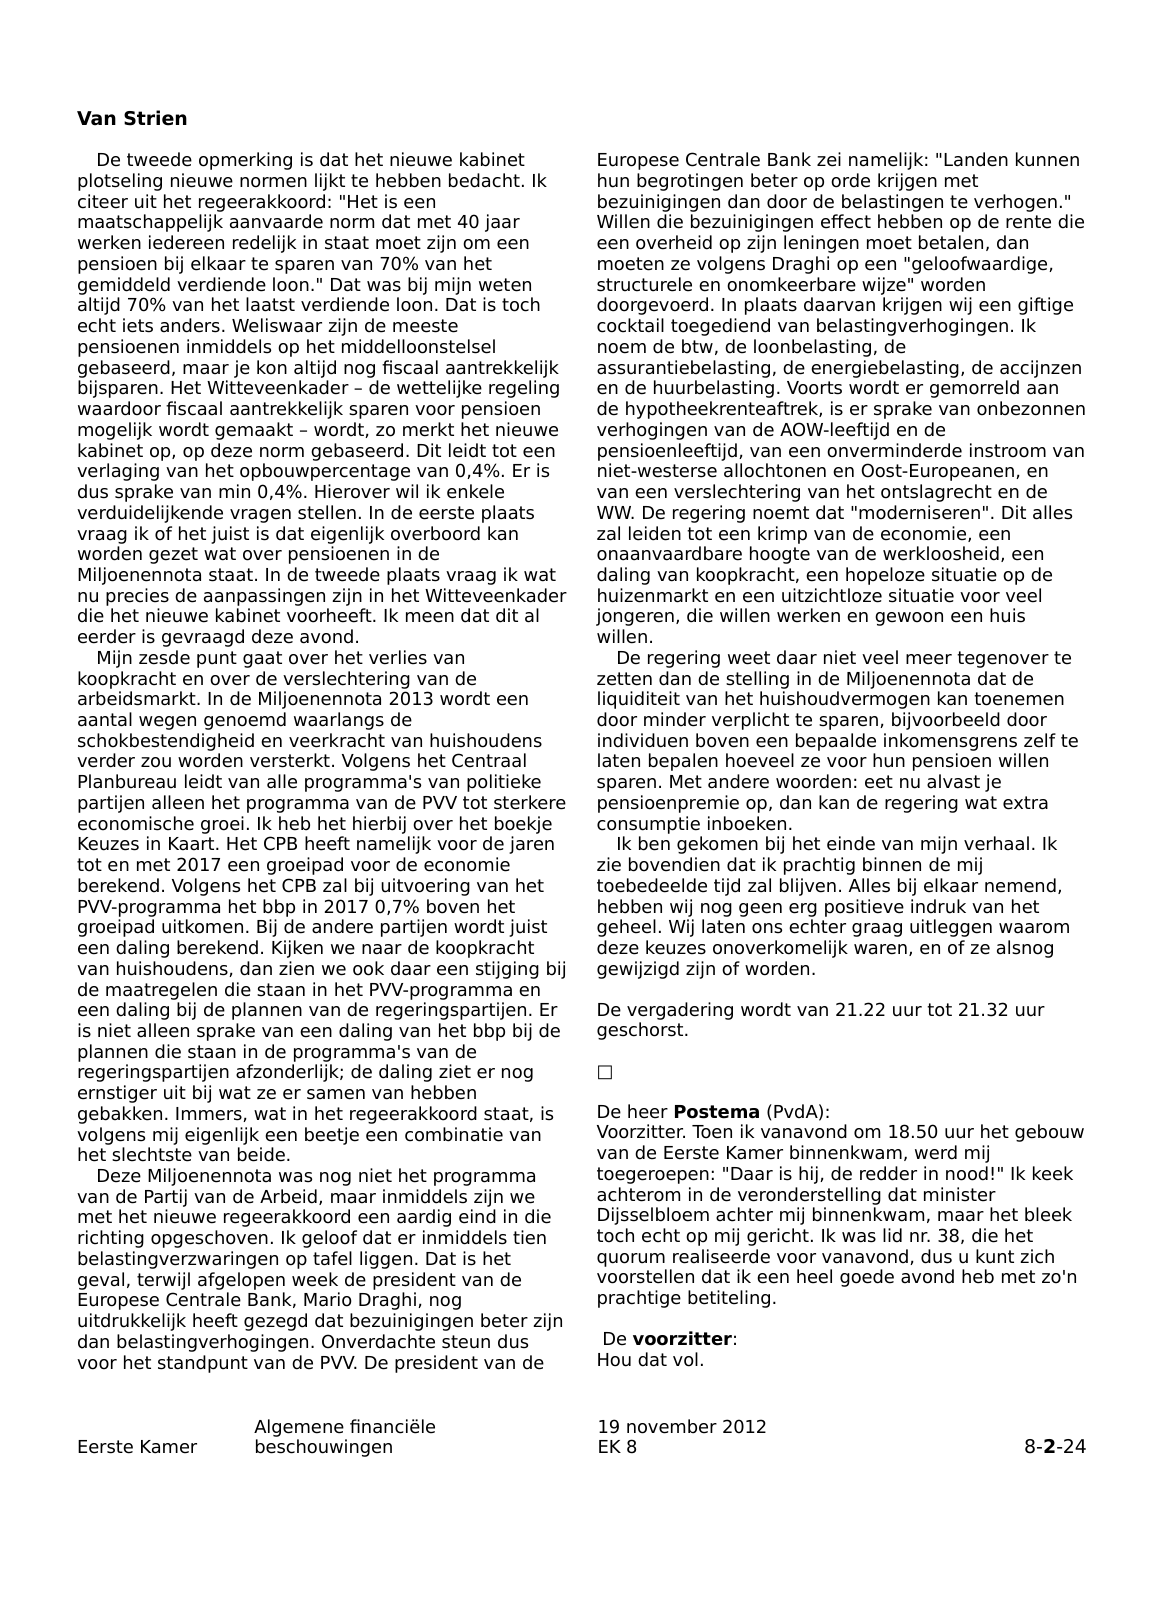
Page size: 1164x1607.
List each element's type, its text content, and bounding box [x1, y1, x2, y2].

text □ [596, 1061, 1087, 1082]
text De voorzitter: [596, 1329, 1087, 1349]
text Voorzitter. Toen ik vanavond om 18.50 uur het gebouw van de Eerste Kamer binnenkwam, werd mij toegeroepen: "Daar is hij, de redder in nood!" Ik keek achterom in de veronderstelling dat minister Dijsselbloem achter mij binnenkwam, maar het bleek toch echt op mij gericht. Ik was lid nr. 38, die het quorum realiseerde voor vanavond, dus u kunt zich voorstellen dat ik een heel goede avond heb met zo'n prachtige betiteling. [596, 1122, 1087, 1309]
text Deze Miljoenennota was nog niet het programma van de Partij van de Arbeid, maar inmiddels zijn we met het nieuwe regeerakkoord een aardig eind in die richting opgeschoven. Ik geloof dat er inmiddels tien belastingverzwaringen op tafel liggen. Dat is het geval, terwijl afgelopen week de president van de Europese Centrale Bank, Mario Draghi, nog uitdrukkelijk heeft gezegd dat bezuinigingen beter zijn dan belastingverhogingen. Onverdachte steun dus voor het standpunt van de PVV. De president van de [77, 1166, 567, 1373]
text De tweede opmerking is dat het nieuwe kabinet plotseling nieuwe normen lijkt te hebben bedacht. Ik citeer uit het regeerakkoord: "Het is een maatschappelijk aanvaarde norm dat met 40 jaar werken iedereen redelijk in staat moet zijn om een pensioen bij elkaar te sparen van 70% van het gemiddeld verdiende loon." Dat was bij mijn weten altijd 70% van het laatst verdiende loon. Dat is toch echt iets anders. Weliswaar zijn de meeste pensioenen inmiddels op het middelloonstelsel gebaseerd, maar je kon altijd nog fiscaal aantrekkelijk bijsparen. Het Witteveenkader – de wettelijke regeling waardoor fiscaal aantrekkelijk sparen voor pensioen mogelijk wordt gemaakt – wordt, zo merkt het nieuwe kabinet op, op deze norm gebaseerd. Dit leidt tot een verlaging van het opbouwpercentage van 0,4%. Er is dus sprake van min 0,4%. Hierover wil ik enkele verduidelijkende vragen stellen. In de eerste plaats vraag ik of het juist is dat eigenlijk overboord kan worden gezet wat over pensioenen in de Miljoenennota staat. In de tweede plaats vraag ik wat nu precies de aanpassingen zijn in het Witteveenkader die het nieuwe kabinet voorheeft. Ik meen dat dit al eerder is gevraagd deze avond. [77, 150, 567, 648]
text Ik ben gekomen bij het einde van mijn verhaal. Ik zie bovendien dat ik prachtig binnen de mij toebedeelde tijd zal blijven. Alles bij elkaar nemend, hebben wij nog geen erg positieve indruk van het geheel. Wij laten ons echter graag uitleggen waarom deze keuzes onoverkomelijk waren, en of ze alsnog gewijzigd zijn of worden. [596, 834, 1087, 979]
text De heer Postema (PvdA): [596, 1102, 1087, 1122]
text De regering weet daar niet veel meer tegenover te zetten dan de stelling in de Miljoenennota dat de liquiditeit van het huishoudvermogen kan toenemen door minder verplicht te sparen, bijvoorbeeld door individuen boven een bepaalde inkomensgrens zelf te laten bepalen hoeveel ze voor hun pensioen willen sparen. Met andere woorden: eet nu alvast je pensioenpremie op, dan kan de regering wat extra consumptie inboeken. [596, 648, 1087, 834]
text De vergadering wordt van 21.22 uur tot 21.32 uur geschorst. [596, 999, 1087, 1041]
text Europese Centrale Bank zei namelijk: "Landen kunnen hun begrotingen beter op orde krijgen met bezuinigingen dan door de belastingen te verhogen." Willen die bezuinigingen effect hebben op de rente die een overheid op zijn leningen moet betalen, dan moeten ze volgens Draghi op een "geloofwaardige, structurele en onomkeerbare wijze" worden doorgevoerd. In plaats daarvan krijgen wij een giftige cocktail toegediend van belastingverhogingen. Ik noem de btw, de loonbelasting, de assurantiebelasting, de energiebelasting, de accijnzen en de huurbelasting. Voorts wordt er gemorreld aan de hypotheekrenteaftrek, is er sprake van onbezonnen verhogingen van de AOW-leeftijd en de pensioenleeftijd, van een onverminderde instroom van niet-westerse allochtonen en Oost-Europeanen, en van een verslechtering van het ontslagrecht en de WW. De regering noemt dat "moderniseren". Dit alles zal leiden tot een krimp van de economie, een onaanvaardbare hoogte van de werkloosheid, een daling van koopkracht, een hopeloze situatie op de huizenmarkt en een uitzichtloze situatie voor veel jongeren, die willen werken en gewoon een huis willen. [596, 150, 1087, 648]
text Hou dat vol. [596, 1349, 1087, 1370]
text Mijn zesde punt gaat over het verlies van koopkracht en over de verslechtering van de arbeidsmarkt. In de Miljoenennota 2013 wordt een aantal wegen genoemd waarlangs de schokbestendigheid en veerkracht van huishoudens verder zou worden versterkt. Volgens het Centraal Planbureau leidt van alle programma's van politieke partijen alleen het programma van de PVV tot sterkere economische groei. Ik heb het hierbij over het boekje Keuzes in Kaart. Het CPB heeft namelijk voor de jaren tot en met 2017 een groeipad voor de economie berekend. Volgens het CPB zal bij uitvoering van het PVV-programma het bbp in 2017 0,7% boven het groeipad uitkomen. Bij de andere partijen wordt juist een daling berekend. Kijken we naar de koopkracht van huishoudens, dan zien we ook daar een stijging bij de maatregelen die staan in het PVV-programma en een daling bij de plannen van de regeringspartijen. Er is niet alleen sprake van een daling van het bbp bij de plannen die staan in de programma's van de regeringspartijen afzonderlijk; de daling ziet er nog ernstiger uit bij wat ze er samen van hebben gebakken. Immers, wat in het regeerakkoord staat, is volgens mij eigenlijk een beetje een combinatie van het slechtste van beide. [77, 648, 567, 1166]
